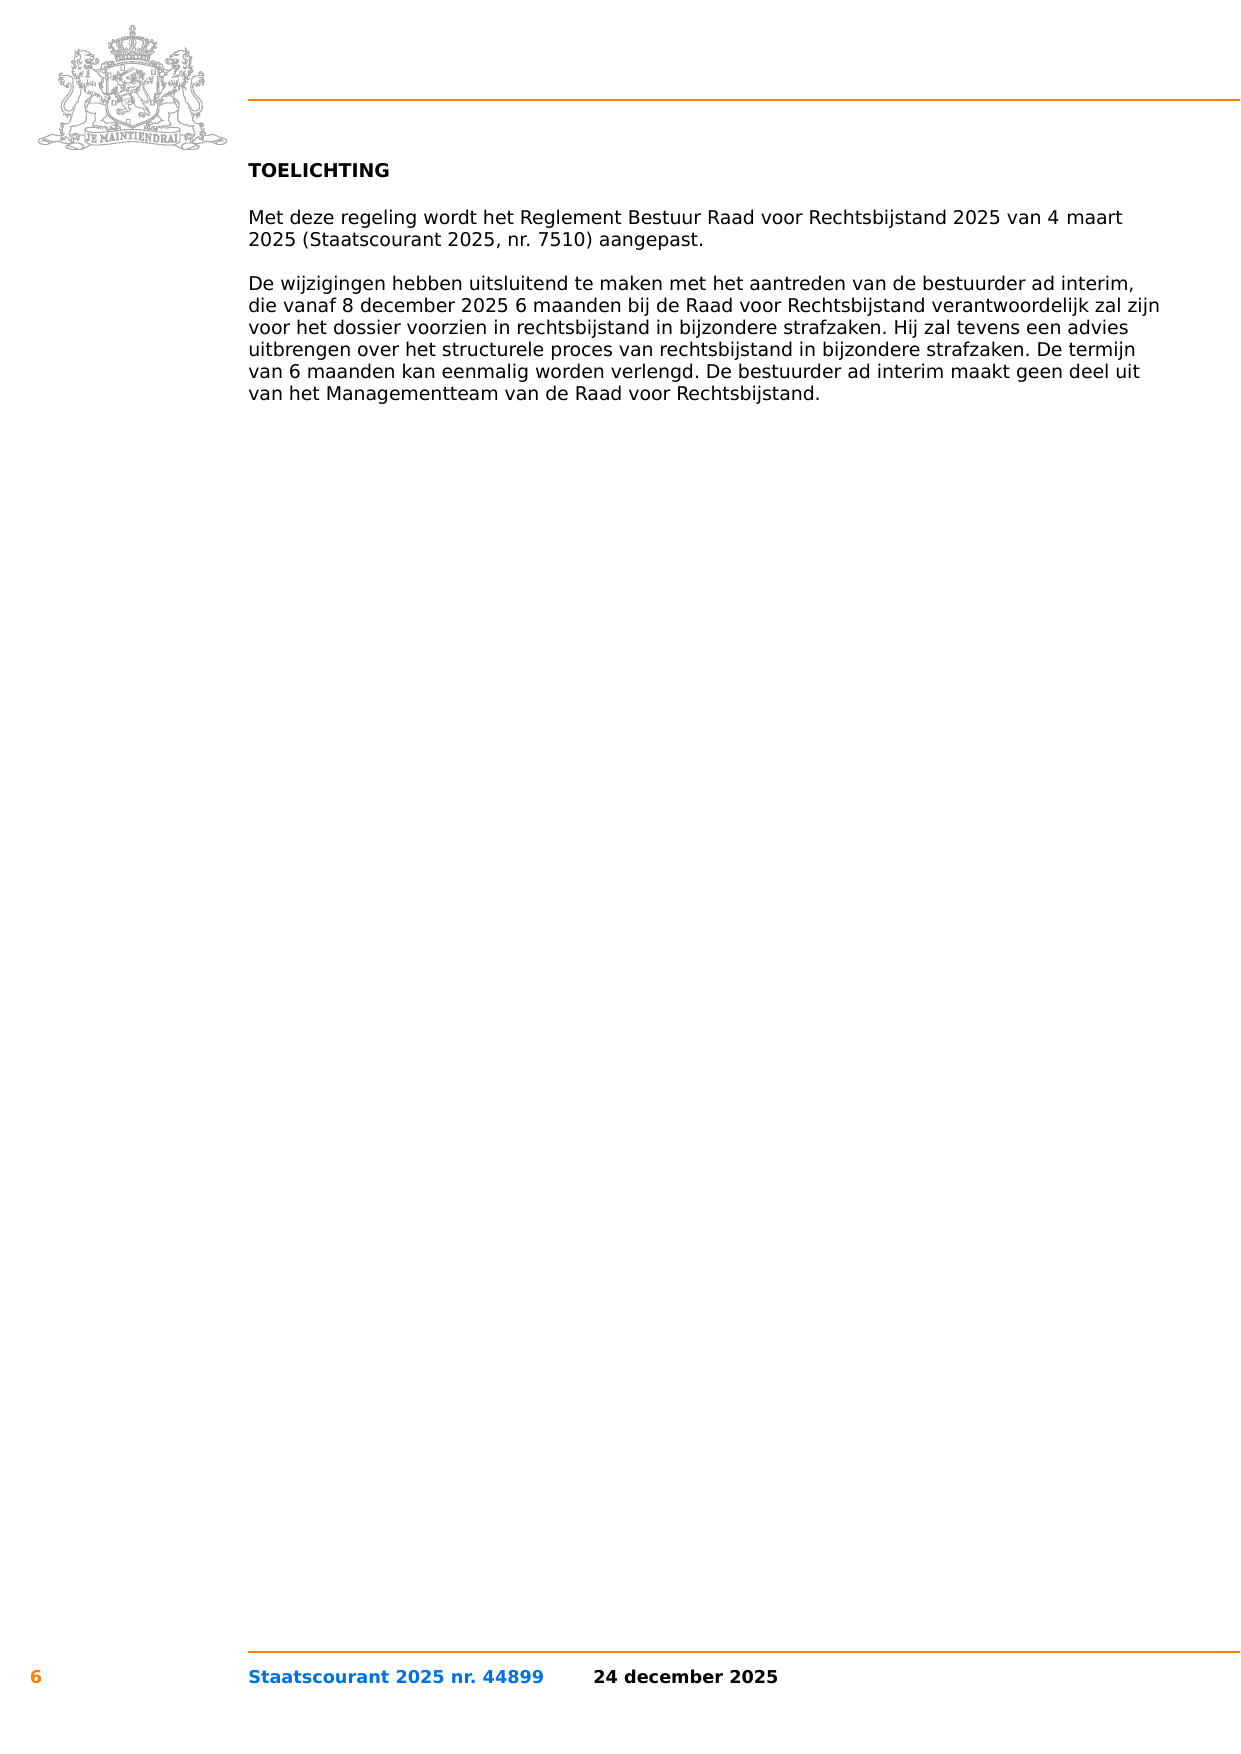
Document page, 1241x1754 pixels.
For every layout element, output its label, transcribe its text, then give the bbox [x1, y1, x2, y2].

subtitle TOELICHTING [248, 160, 1163, 182]
text De wijzigingen hebben uitsluitend te maken met het aantreden van de bestuurder ad interim, die vanaf 8 december 2025 6 maanden bij de Raad voor Rechtsbijstand verantwoordelijk zal zijn voor het dossier voorzien in rechtsbijstand in bijzondere strafzaken. Hij zal tevens een advies uitbrengen over het structurele proces van rechtsbijstand in bijzondere strafzaken. De termijn van 6 maanden kan eenmalig worden verlengd. De bestuurder ad interim maakt geen deel uit van het Managementteam van de Raad voor Rechtsbijstand. [248, 273, 1163, 404]
text Met deze regeling wordt het Reglement Bestuur Raad voor Rechtsbijstand 2025 van 4 maart 2025 (Staatscourant 2025, nr. 7510) aangepast. [248, 207, 1163, 251]
picture [38, 25, 227, 150]
